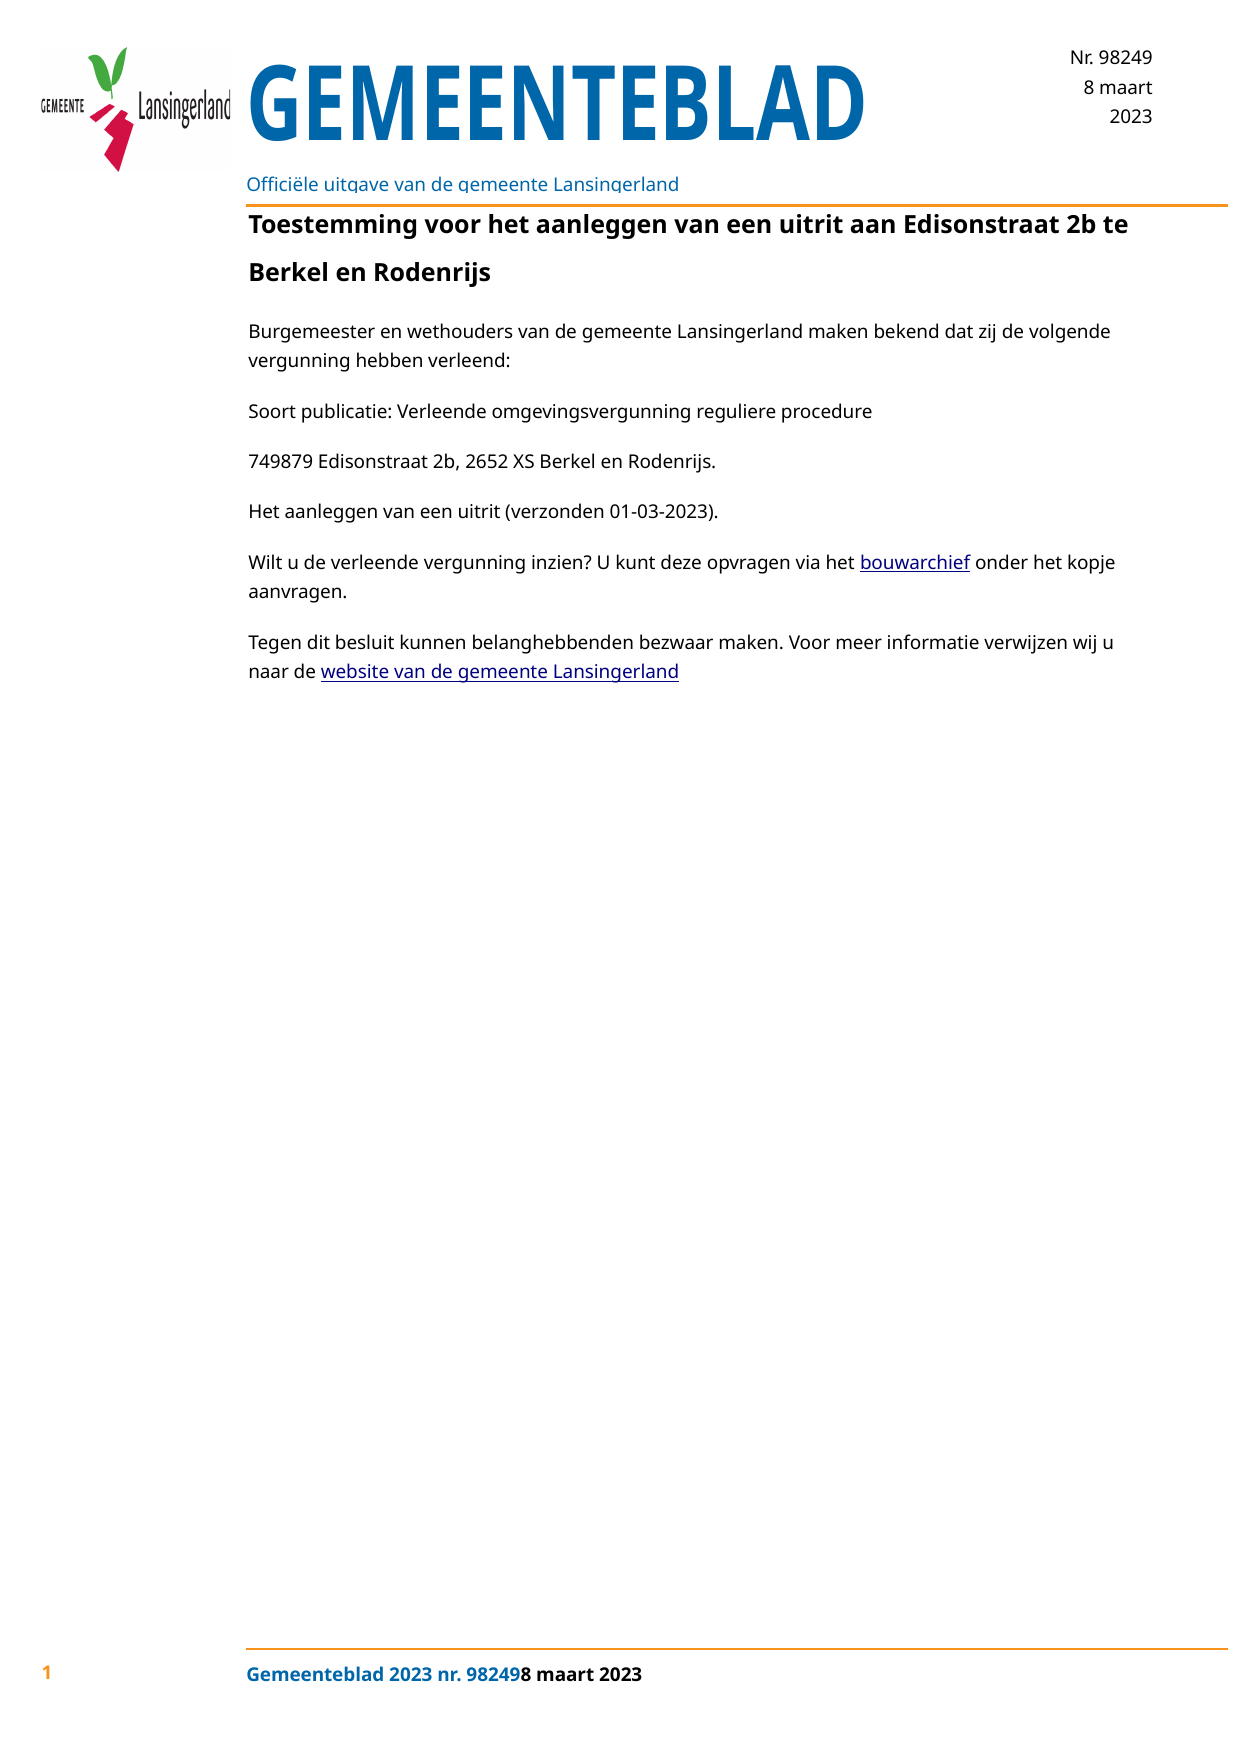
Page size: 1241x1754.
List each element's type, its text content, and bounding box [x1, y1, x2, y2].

text Toestemming voor het aanleggen van een uitrit aan Edisonstraat 2b te Berkel en Rodenrijs [248, 207, 1152, 288]
picture [41, 47, 231, 172]
text Soort publicatie: Verleende omgevingsvergunning reguliere procedure [248, 398, 1152, 424]
text Wilt u de verleende vergunning inzien? U kunt deze opvragen via het bouwarchief onder het kopje aanvragen. [248, 549, 1152, 604]
text 749879 Edisonstraat 2b, 2652 XS Berkel en Rodenrijs. [248, 448, 1152, 474]
text Burgemeester en wethouders van de gemeente Lansingerland maken bekend dat zij de volgende vergunning hebben verleend: [248, 318, 1152, 373]
text Het aanleggen van een uitrit (verzonden 01-03-2023). [248, 499, 1152, 524]
text Tegen dit besluit kunnen belanghebbenden bezwaar maken. Voor meer informatie verwijzen wij u naar de website van de gemeente Lansingerland [248, 629, 1152, 684]
